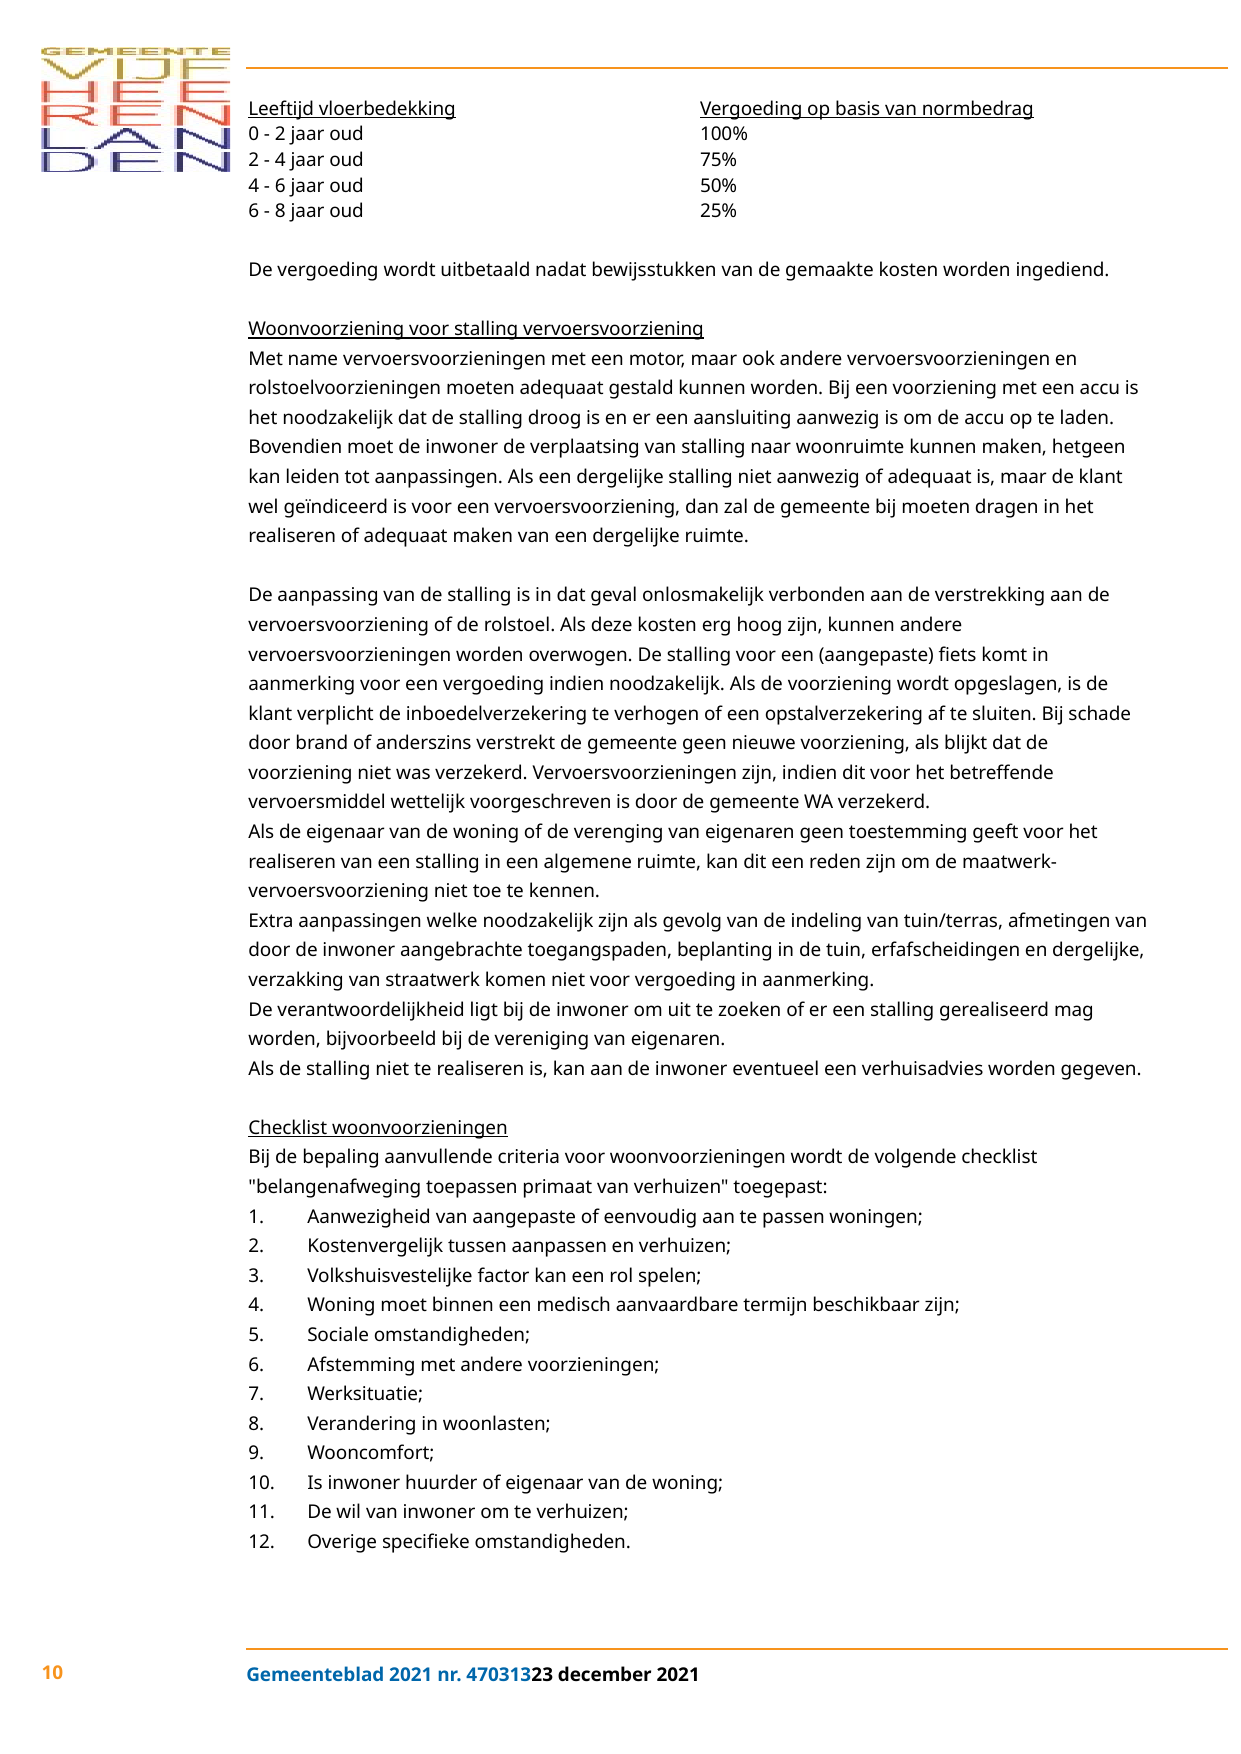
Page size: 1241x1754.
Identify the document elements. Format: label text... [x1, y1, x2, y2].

table_cell 2 - 4 jaar oud [248, 146, 700, 172]
table_cell 75% [700, 146, 1152, 172]
text De verantwoordelijkheid ligt bij de inwoner om uit te zoeken of er een stalling gerealiseerd mag worden, bijvoorbeeld bij de vereniging van eigenaren. [248, 996, 1152, 1051]
text Bij de bepaling aanvullende criteria voor woonvoorzieningen wordt de volgende checklist "belangenafweging toepassen primaat van verhuizen" toegepast: [248, 1144, 1152, 1199]
table_cell 6 - 8 jaar oud [248, 198, 700, 223]
list Woning moet binnen een medisch aanvaardbare termijn beschikbaar zijn; [248, 1292, 1152, 1317]
table_cell 100% [700, 121, 1152, 146]
list Is inwoner huurder of eigenaar van de woning; [248, 1469, 1152, 1495]
text De vergoeding wordt uitbetaald nadat bewijsstukken van de gemaakte kosten worden ingediend. [248, 256, 1152, 282]
picture [41, 47, 231, 172]
text Als de stalling niet te realiseren is, kan aan de inwoner eventueel een verhuisadvies worden gegeven. [248, 1055, 1152, 1081]
text Checklist woonvoorzieningen [248, 1114, 1152, 1140]
list Afstemming met andere voorzieningen; [248, 1351, 1152, 1377]
list Sociale omstandigheden; [248, 1321, 1152, 1347]
text Met name vervoersvoorzieningen met een motor, maar ook andere vervoersvoorzieningen en rolstoelvoorzieningen moeten adequaat gestald kunnen worden. Bij een voorziening met een accu is het noodzakelijk dat de stalling droog is en er een aansluiting aanwezig is om de accu op te laden. Bovendien moet de inwoner de verplaatsing van stalling naar woonruimte kunnen maken, hetgeen kan leiden tot aanpassingen. Als een dergelijke stalling niet aanwezig of adequaat is, maar de klant wel geïndiceerd is voor een vervoersvoorziening, dan zal de gemeente bij moeten dragen in het realiseren of adequaat maken van een dergelijke ruimte. [248, 345, 1152, 548]
table_header Vergoeding op basis van normbedrag [700, 95, 1152, 121]
text Als de eigenaar van de woning of de verenging van eigenaren geen toestemming geeft voor het realiseren van een stalling in een algemene ruimte, kan dit een reden zijn om de maatwerk- vervoersvoorziening niet toe te kennen. [248, 818, 1152, 903]
list Aanwezigheid van aangepaste of eenvoudig aan te passen woningen; [248, 1203, 1152, 1229]
table_cell 50% [700, 172, 1152, 198]
table_cell 25% [700, 198, 1152, 223]
text De aanpassing van de stalling is in dat geval onlosmakelijk verbonden aan de verstrekking aan de vervoersvoorziening of de rolstoel. Als deze kosten erg hoog zijn, kunnen andere vervoersvoorzieningen worden overwogen. De stalling voor een (aangepaste) fiets komt in aanmerking voor een vergoeding indien noodzakelijk. Als de voorziening wordt opgeslagen, is de klant verplicht de inboedelverzekering te verhogen of een opstalverzekering af te sluiten. Bij schade door brand of anderszins verstrekt de gemeente geen nieuwe voorziening, als blijkt dat de voorziening niet was verzekerd. Vervoersvoorzieningen zijn, indien dit voor het betreffende vervoersmiddel wettelijk voorgeschreven is door de gemeente WA verzekerd. [248, 582, 1152, 814]
list Overige specifieke omstandigheden. [248, 1528, 1152, 1554]
table_cell 4 - 6 jaar oud [248, 172, 700, 198]
list Werksituatie; [248, 1380, 1152, 1406]
table_cell 0 - 2 jaar oud [248, 121, 700, 146]
list Kostenvergelijk tussen aanpassen en verhuizen; [248, 1232, 1152, 1258]
list Wooncomfort; [248, 1439, 1152, 1465]
table_header Leeftijd vloerbedekking [248, 95, 700, 121]
list Volkshuisvestelijke factor kan een rol spelen; [248, 1262, 1152, 1288]
list De wil van inwoner om te verhuizen; [248, 1499, 1152, 1524]
list Verandering in woonlasten; [248, 1410, 1152, 1436]
text Woonvoorziening voor stalling vervoersvoorziening [248, 315, 1152, 341]
text Extra aanpassingen welke noodzakelijk zijn als gevolg van de indeling van tuin/terras, afmetingen van door de inwoner aangebrachte toegangspaden, beplanting in de tuin, erfafscheidingen en dergelijke, verzakking van straatwerk komen niet voor vergoeding in aanmerking. [248, 907, 1152, 992]
